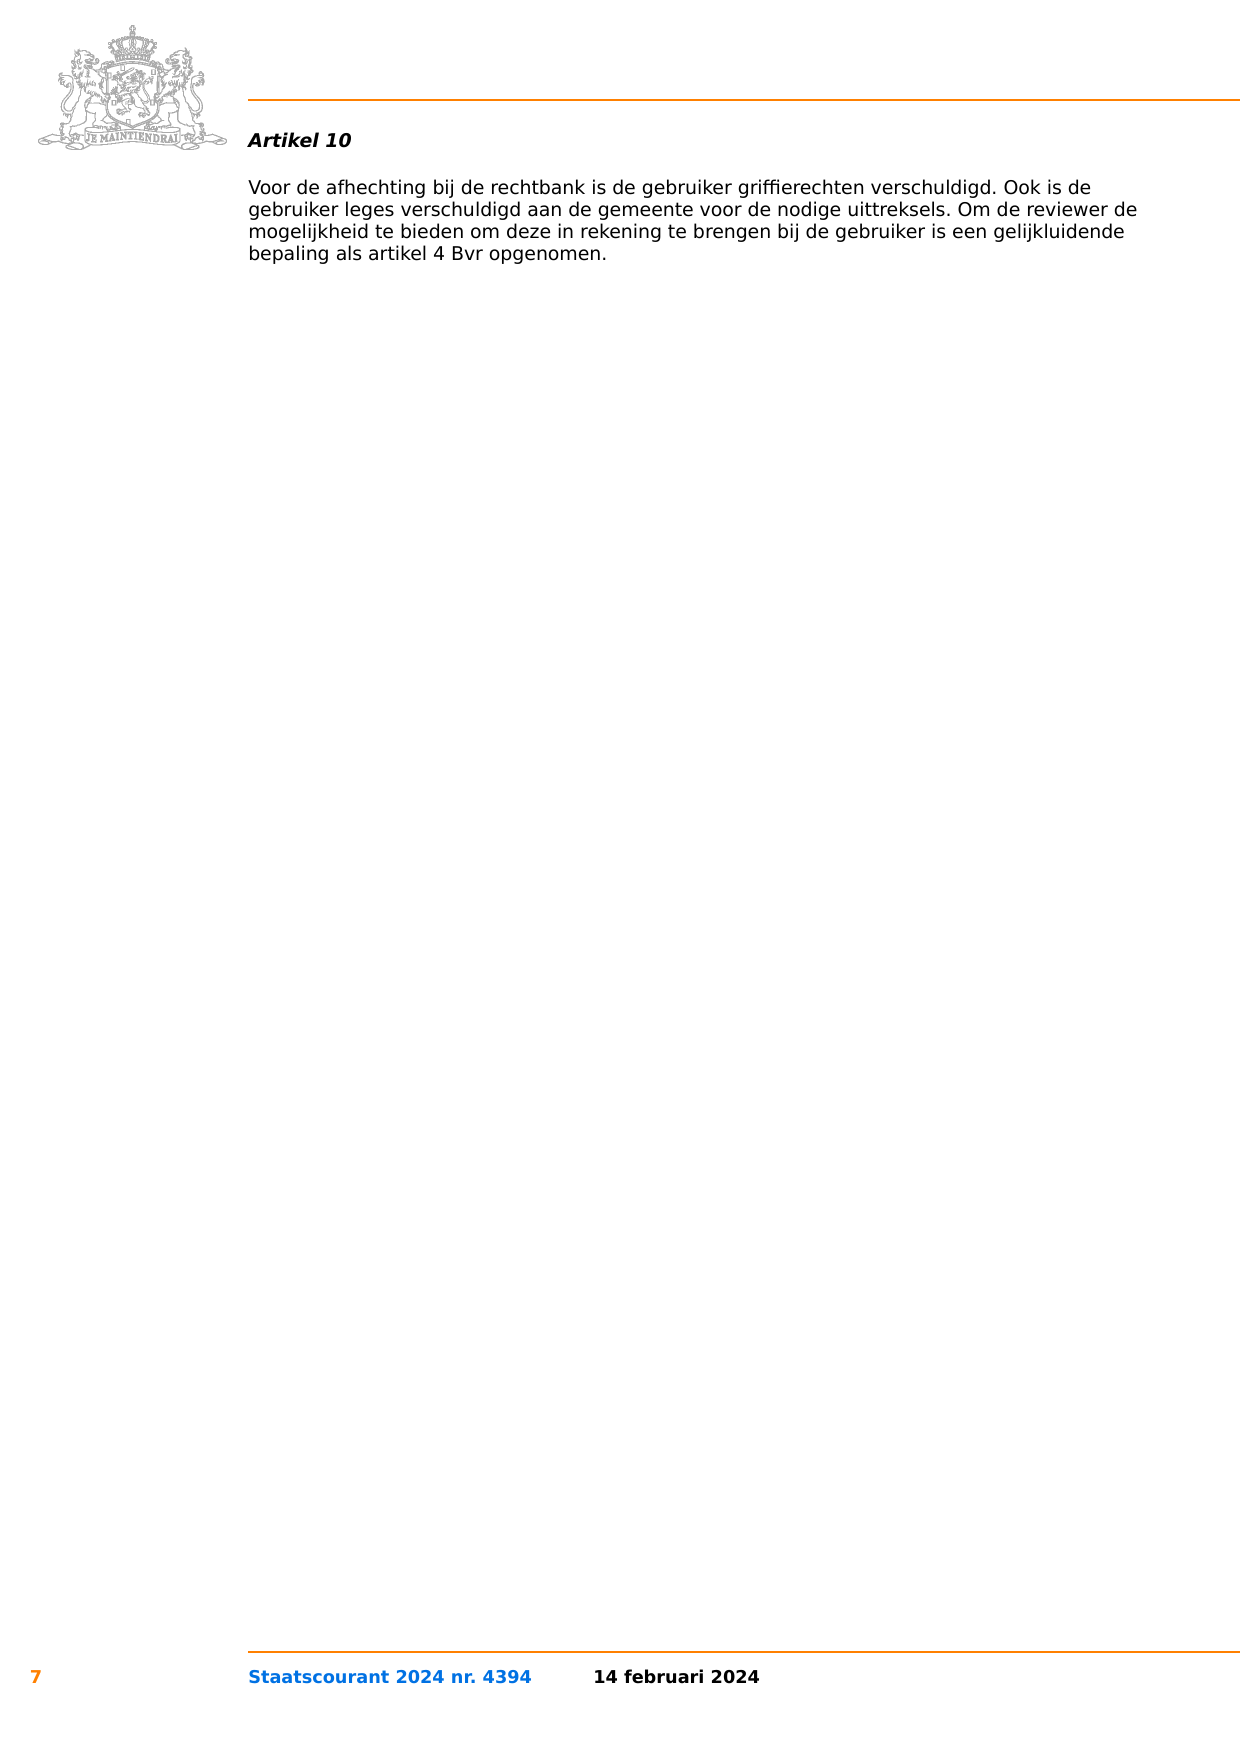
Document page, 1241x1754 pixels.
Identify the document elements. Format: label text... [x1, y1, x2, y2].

subtitle Artikel 10 [248, 130, 1163, 152]
picture [38, 25, 227, 150]
text Voor de afhechting bij de rechtbank is de gebruiker griffierechten verschuldigd. Ook is de gebruiker leges verschuldigd aan de gemeente voor de nodige uittreksels. Om de reviewer de mogelijkheid te bieden om deze in rekening te brengen bij de gebruiker is een gelijkluidende bepaling als artikel 4 Bvr opgenomen. [248, 177, 1163, 265]
